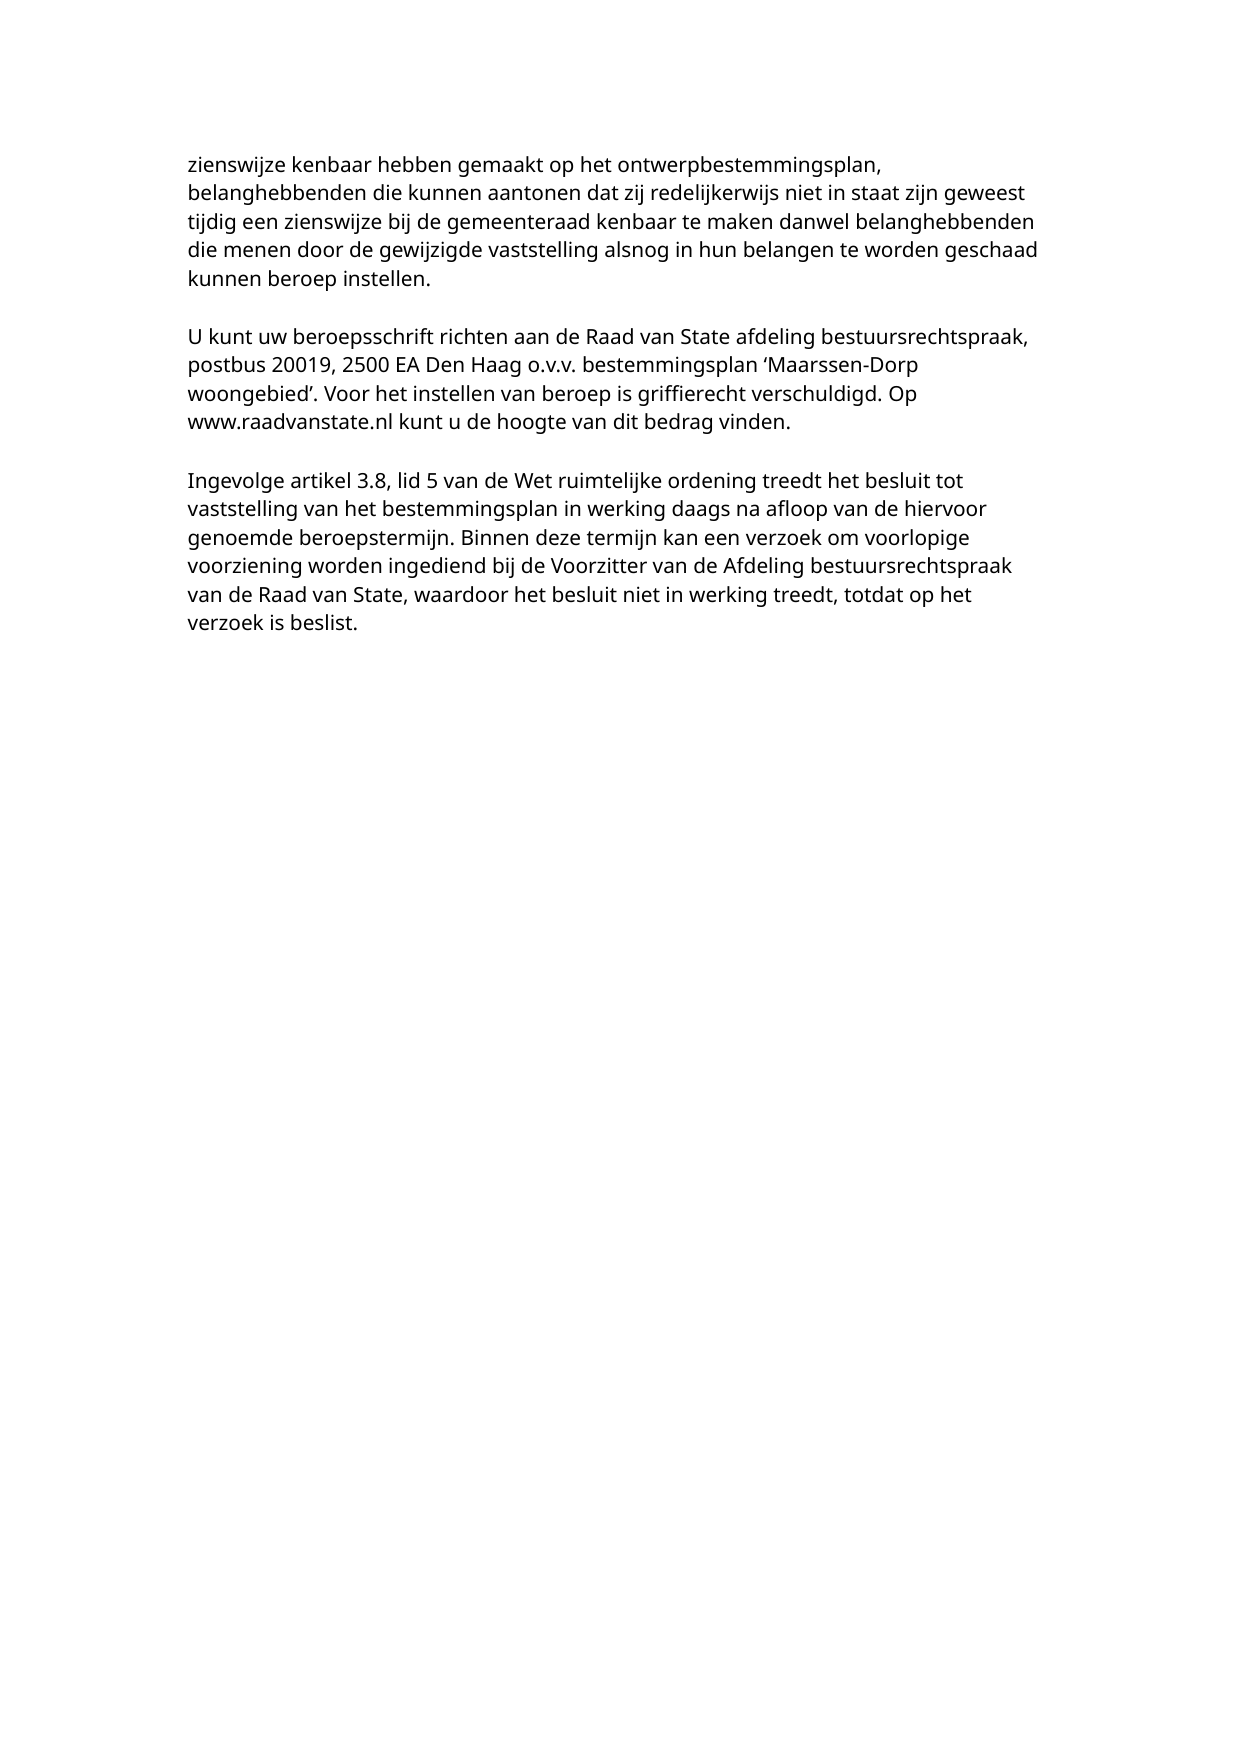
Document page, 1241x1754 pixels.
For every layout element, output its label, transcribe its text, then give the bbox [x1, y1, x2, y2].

text U kunt uw beroepsschrift richten aan de Raad van State afdeling bestuursrechtspraak, postbus 20019, 2500 EA Den Haag o.v.v. bestemmingsplan ‘Maarssen-Dorp woongebied’. Voor het instellen van beroep is griffierecht verschuldigd. Op www.raadvanstate.nl kunt u de hoogte van dit bedrag vinden. [187, 322, 1053, 436]
text zienswijze kenbaar hebben gemaakt op het ontwerpbestemmingsplan, belanghebbenden die kunnen aantonen dat zij redelijkerwijs niet in staat zijn geweest tijdig een zienswijze bij de gemeenteraad kenbaar te maken danwel belanghebbenden die menen door de gewijzigde vaststelling alsnog in hun belangen te worden geschaad kunnen beroep instellen. [187, 150, 1053, 292]
text Ingevolge artikel 3.8, lid 5 van de Wet ruimtelijke ordening treedt het besluit tot vaststelling van het bestemmingsplan in werking daags na afloop van de hiervoor genoemde beroepstermijn. Binnen deze termijn kan een verzoek om voorlopige voorziening worden ingediend bij de Voorzitter van de Afdeling bestuursrechtspraak van de Raad van State, waardoor het besluit niet in werking treedt, totdat op het verzoek is beslist. [187, 466, 1053, 637]
